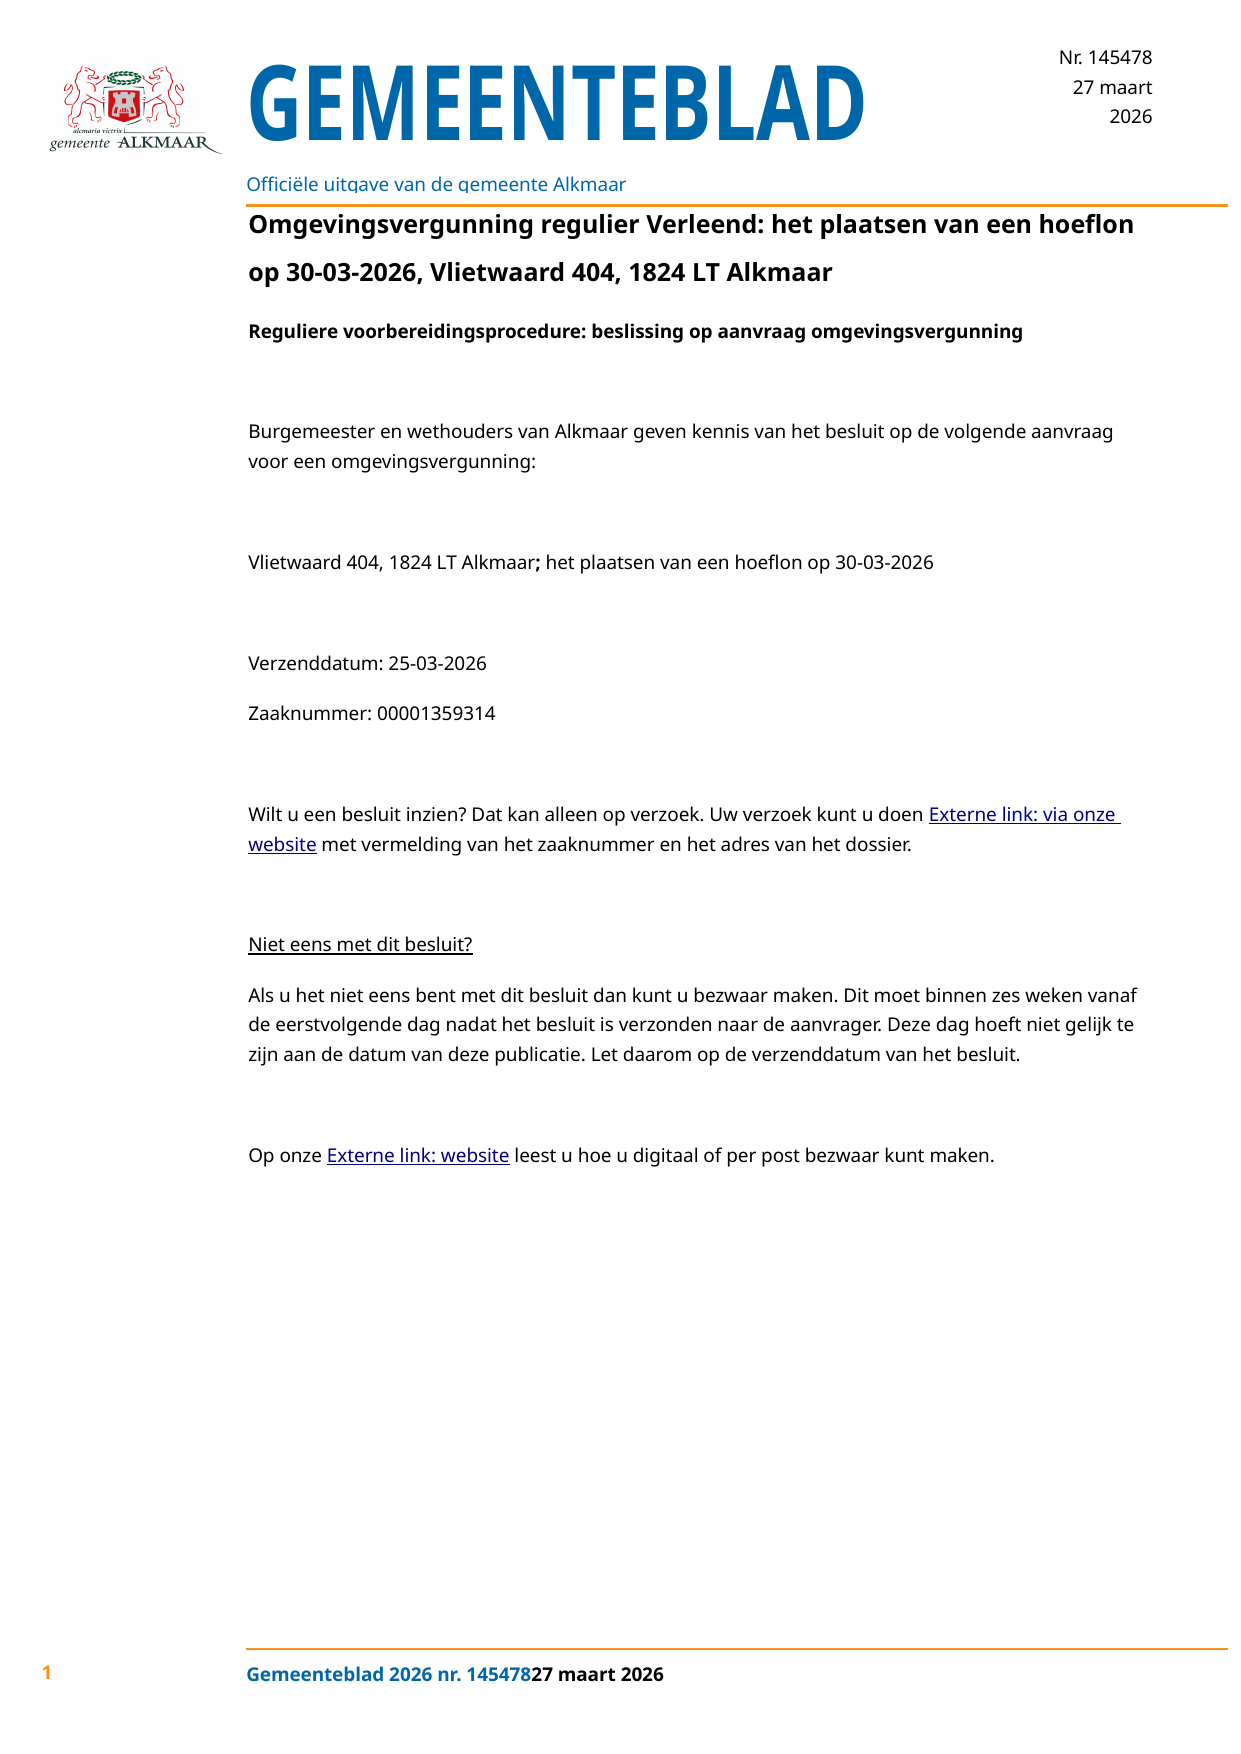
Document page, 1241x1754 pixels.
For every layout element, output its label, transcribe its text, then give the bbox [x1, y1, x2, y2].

text Niet eens met dit besluit? [248, 932, 1152, 957]
picture [41, 47, 231, 172]
text Omgevingsvergunning regulier Verleend: het plaatsen van een hoeflon op 30-03-2026, Vlietwaard 404, 1824 LT Alkmaar [248, 207, 1152, 288]
text Verzenddatum: 25-03-2026 [248, 650, 1152, 676]
text Burgemeester en wethouders van Alkmaar geven kennis van het besluit op de volgende aanvraag voor een omgevingsvergunning: [248, 419, 1152, 474]
text Zaaknummer: 00001359314 [248, 700, 1152, 726]
text Op onze Externe link: website leest u hoe u digitaal of per post bezwaar kunt maken. [248, 1142, 1152, 1168]
text Wilt u een besluit inzien? Dat kan alleen op verzoek. Uw verzoek kunt u doen Externe link: via onze website met vermelding van het zaaknummer en het adres van het dossier. [248, 801, 1152, 857]
text Vlietwaard 404, 1824 LT Alkmaar; het plaatsen van een hoeflon op 30-03-2026 [248, 549, 1152, 575]
text Reguliere voorbereidingsprocedure: beslissing op aanvraag omgevingsvergunning [248, 318, 1152, 344]
text Als u het niet eens bent met dit besluit dan kunt u bezwaar maken. Dit moet binnen zes weken vanaf de eerstvolgende dag nadat het besluit is verzonden naar de aanvrager. Deze dag hoeft niet gelijk te zijn aan de datum van deze publicatie. Let daarom op de verzenddatum van het besluit. [248, 982, 1152, 1067]
